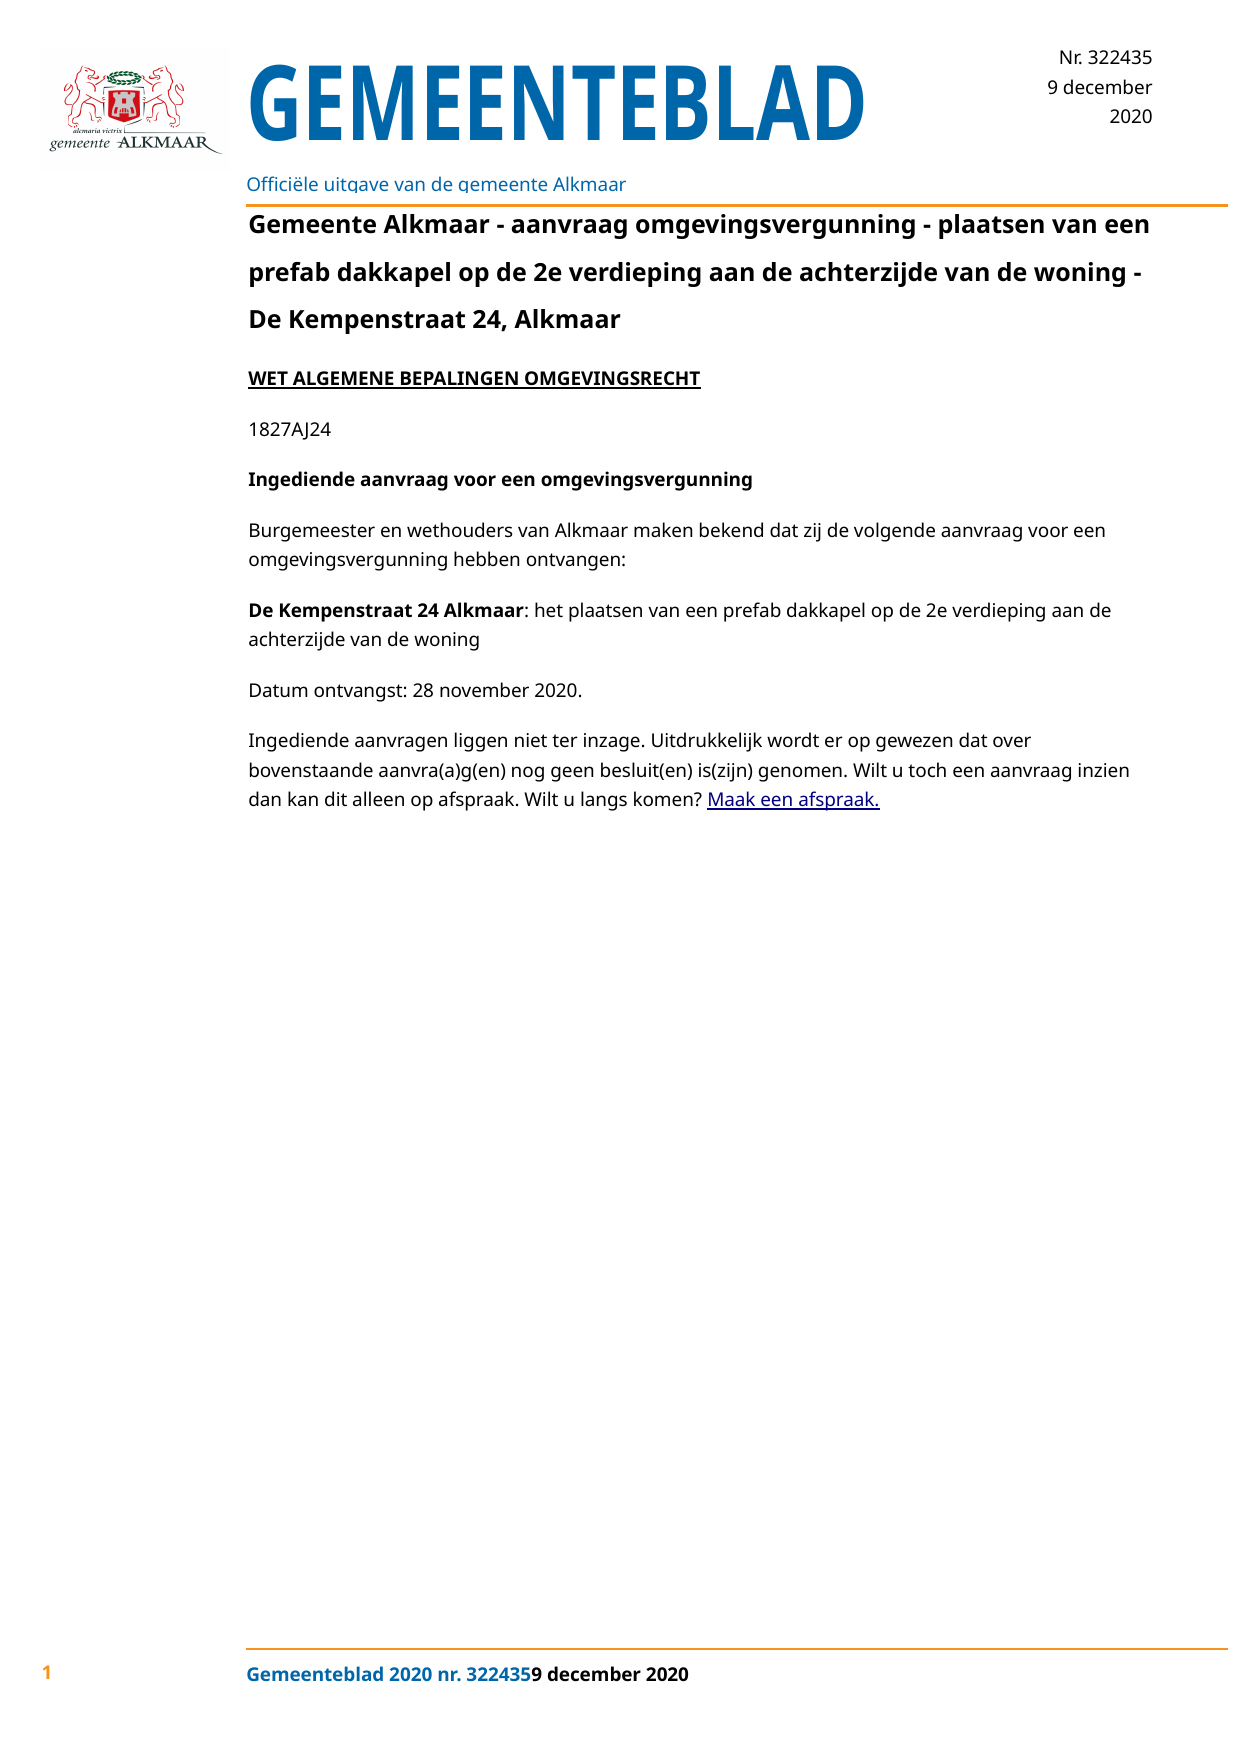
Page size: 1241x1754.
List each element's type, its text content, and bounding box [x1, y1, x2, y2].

text 1827AJ24 [248, 416, 1152, 442]
text Burgemeester en wethouders van Alkmaar maken bekend dat zij de volgende aanvraag voor een omgevingsvergunning hebben ontvangen: [248, 517, 1152, 572]
text Ingediende aanvragen liggen niet ter inzage. Uitdrukkelijk wordt er op gewezen dat over bovenstaande aanvra(a)g(en) nog geen besluit(en) is(zijn) genomen. Wilt u toch een aanvraag inzien dan kan dit alleen op afspraak. Wilt u langs komen? Maak een afspraak. [248, 727, 1152, 812]
text De Kempenstraat 24 Alkmaar: het plaatsen van een prefab dakkapel op de 2e verdieping aan de achterzijde van de woning [248, 597, 1152, 652]
text Datum ontvangst: 28 november 2020. [248, 677, 1152, 702]
text WET ALGEMENE BEPALINGEN OMGEVINGSRECHT [248, 366, 1152, 391]
text Ingediende aanvraag voor een omgevingsvergunning [248, 466, 1152, 492]
text Gemeente Alkmaar - aanvraag omgevingsvergunning - plaatsen van een prefab dakkapel op de 2e verdieping aan de achterzijde van de woning - De Kempenstraat 24, Alkmaar [248, 207, 1152, 336]
picture [41, 47, 231, 172]
